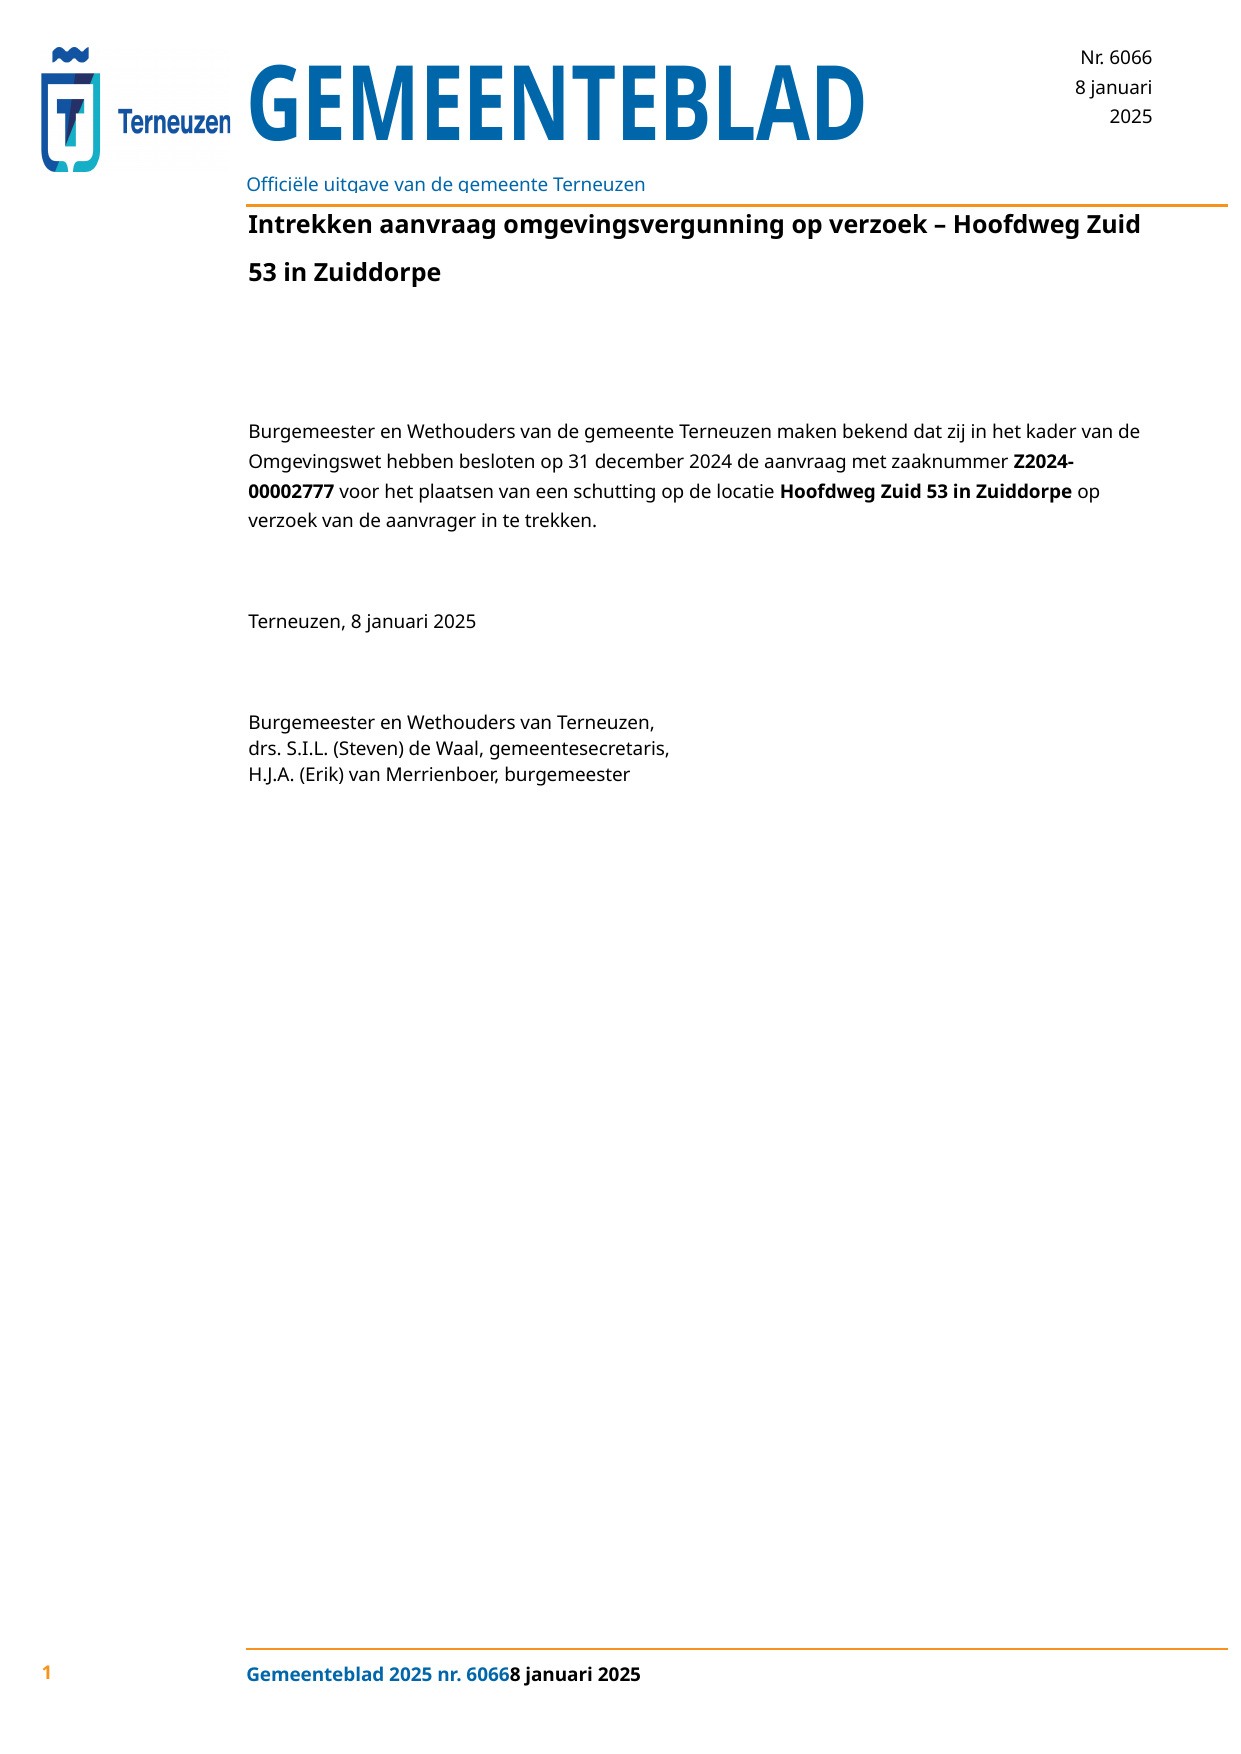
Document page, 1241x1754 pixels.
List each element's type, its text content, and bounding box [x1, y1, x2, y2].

table_cell drs. S.I.L. (Steven) de Waal, gemeentesecretaris, [248, 735, 700, 761]
table_header Burgemeester en Wethouders van Terneuzen, [248, 709, 1152, 735]
table_cell H.J.A. (Erik) van Merrienboer, burgemeester [248, 761, 1152, 786]
table_cell [248, 786, 700, 812]
table_cell [700, 735, 1152, 761]
text Terneuzen, 8 januari 2025 [248, 608, 1152, 634]
table_cell [700, 786, 1152, 812]
picture [41, 47, 231, 172]
text Burgemeester en Wethouders van de gemeente Terneuzen maken bekend dat zij in het kader van de Omgevingswet hebben besloten op 31 december 2024 de aanvraag met zaaknummer Z2024-00002777 voor het plaatsen van een schutting op de locatie Hoofdweg Zuid 53 in Zuiddorpe op verzoek van de aanvrager in te trekken. [248, 419, 1152, 533]
text Intrekken aanvraag omgevingsvergunning op verzoek – Hoofdweg Zuid 53 in Zuiddorpe [248, 207, 1152, 288]
